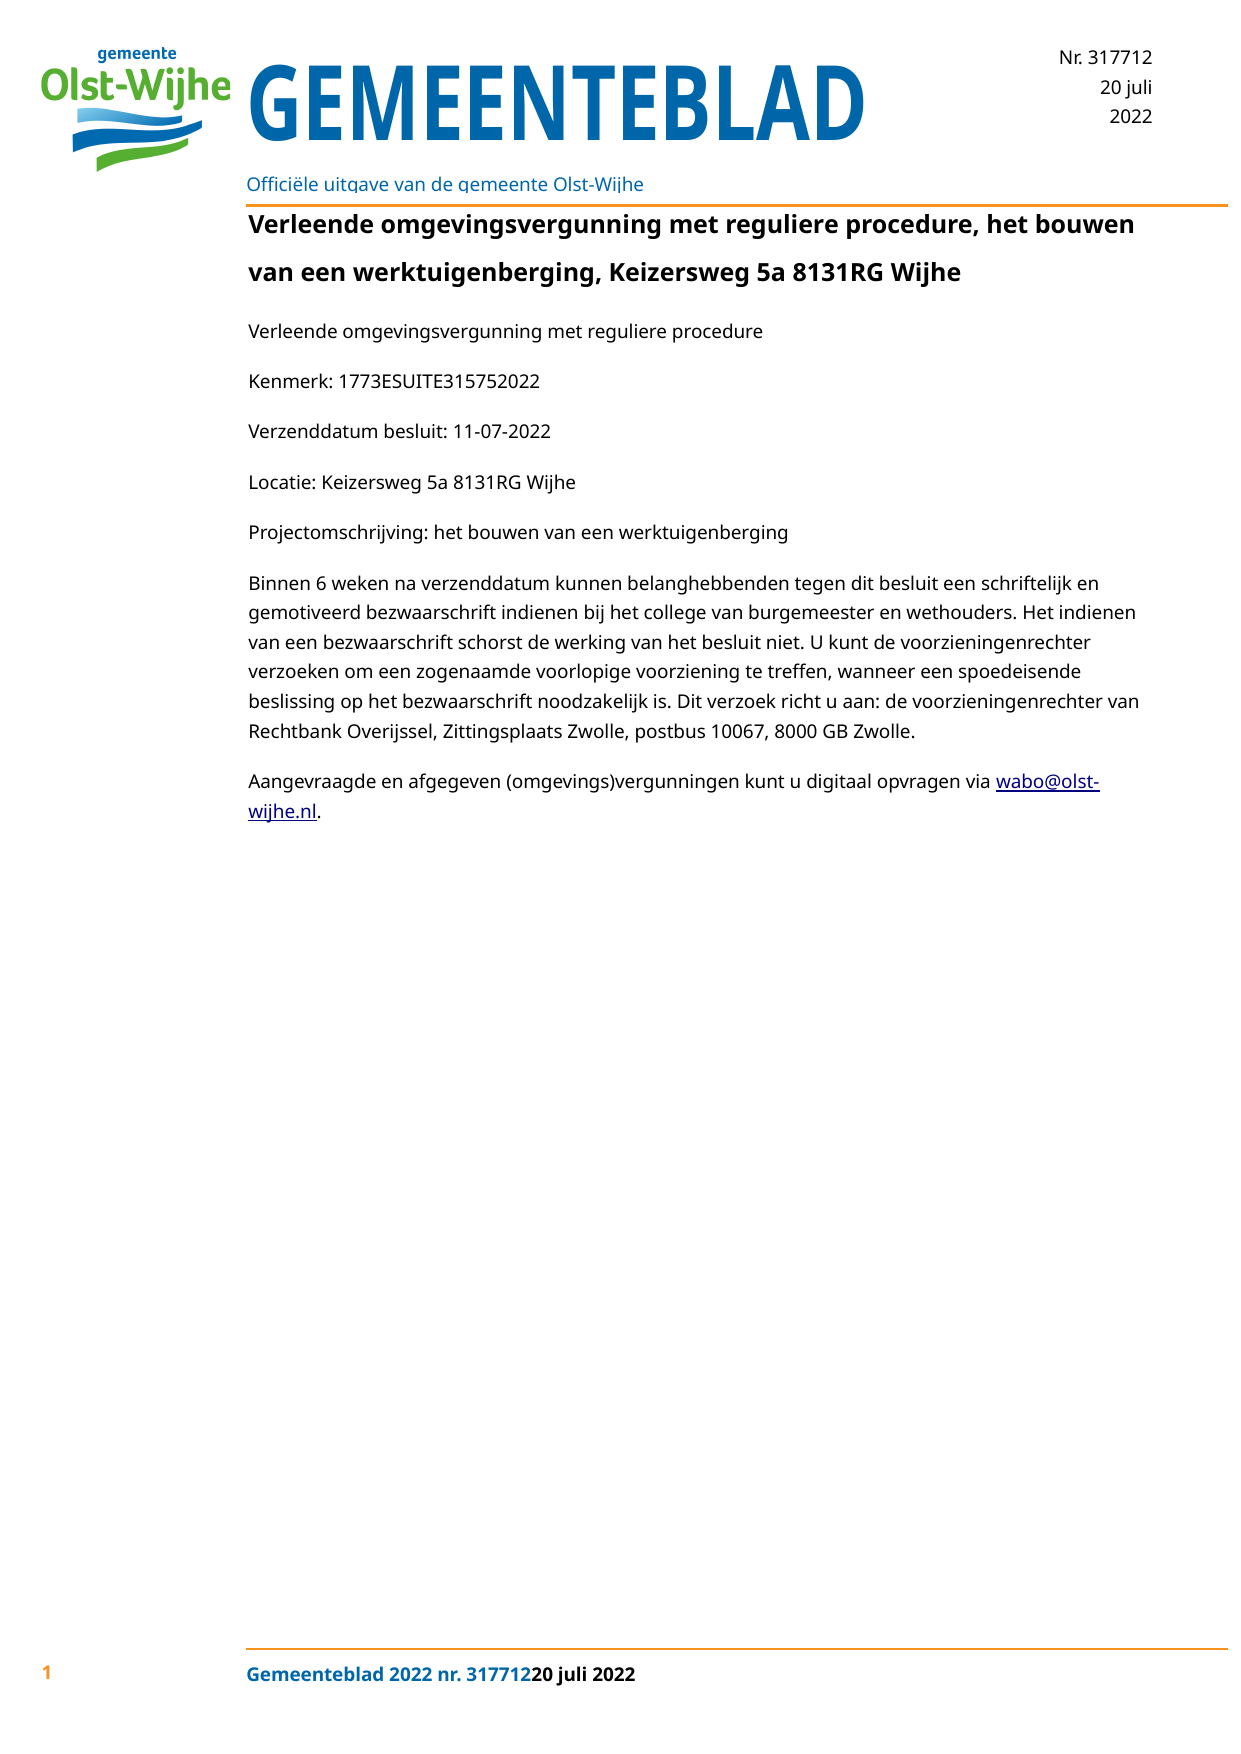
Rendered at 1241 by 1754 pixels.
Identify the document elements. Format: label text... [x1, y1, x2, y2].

text Verzenddatum besluit: 11-07-2022 [248, 419, 1152, 444]
text Kenmerk: 1773ESUITE315752022 [248, 368, 1152, 394]
text Locatie: Keizersweg 5a 8131RG Wijhe [248, 469, 1152, 495]
text Binnen 6 weken na verzenddatum kunnen belanghebbenden tegen dit besluit een schriftelijk en gemotiveerd bezwaarschrift indienen bij het college van burgemeester en wethouders. Het indienen van een bezwaarschrift schorst de werking van het besluit niet. U kunt de voorzieningenrechter verzoeken om een zogenaamde voorlopige voorziening te treffen, wanneer een spoedeisende beslissing op het bezwaarschrift noodzakelijk is. Dit verzoek richt u aan: de voorzieningenrechter van Rechtbank Overijssel, Zittingsplaats Zwolle, postbus 10067, 8000 GB Zwolle. [248, 570, 1152, 744]
text Projectomschrijving: het bouwen van een werktuigenberging [248, 519, 1152, 545]
text Verleende omgevingsvergunning met reguliere procedure, het bouwen van een werktuigenberging, Keizersweg 5a 8131RG Wijhe [248, 207, 1152, 288]
picture [41, 47, 231, 172]
text Verleende omgevingsvergunning met reguliere procedure [248, 318, 1152, 344]
text Aangevraagde en afgegeven (omgevings)vergunningen kunt u digitaal opvragen via wabo@olst-wijhe.nl. [248, 768, 1152, 824]
